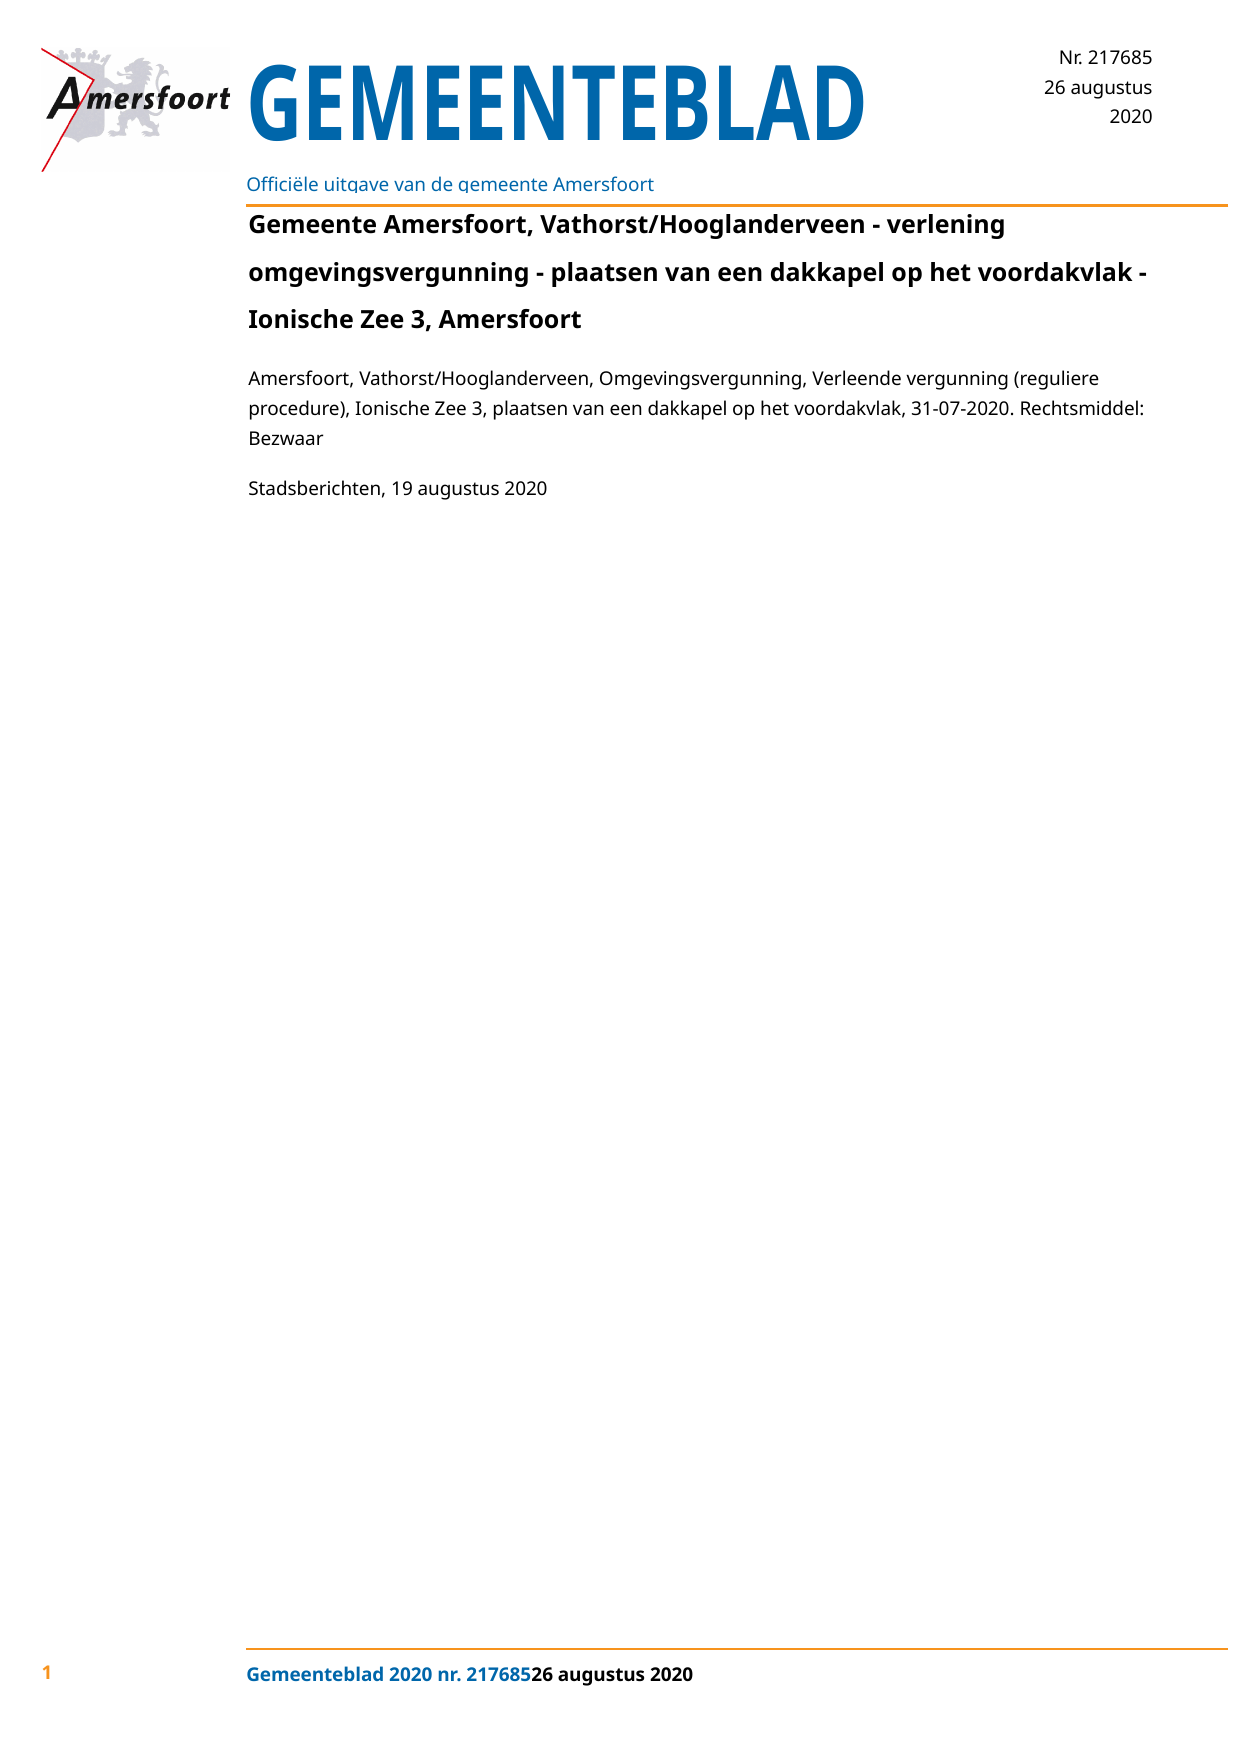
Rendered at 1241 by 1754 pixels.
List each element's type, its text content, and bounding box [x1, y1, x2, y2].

text Gemeente Amersfoort, Vathorst/Hooglanderveen - verlening omgevingsvergunning - plaatsen van een dakkapel op het voordakvlak - Ionische Zee 3, Amersfoort [248, 207, 1152, 336]
text Stadsberichten, 19 augustus 2020 [248, 475, 1152, 501]
picture [41, 47, 231, 172]
text Amersfoort, Vathorst/Hooglanderveen, Omgevingsvergunning, Verleende vergunning (reguliere procedure), Ionische Zee 3, plaatsen van een dakkapel op het voordakvlak, 31-07-2020. Rechtsmiddel: Bezwaar [248, 366, 1152, 450]
